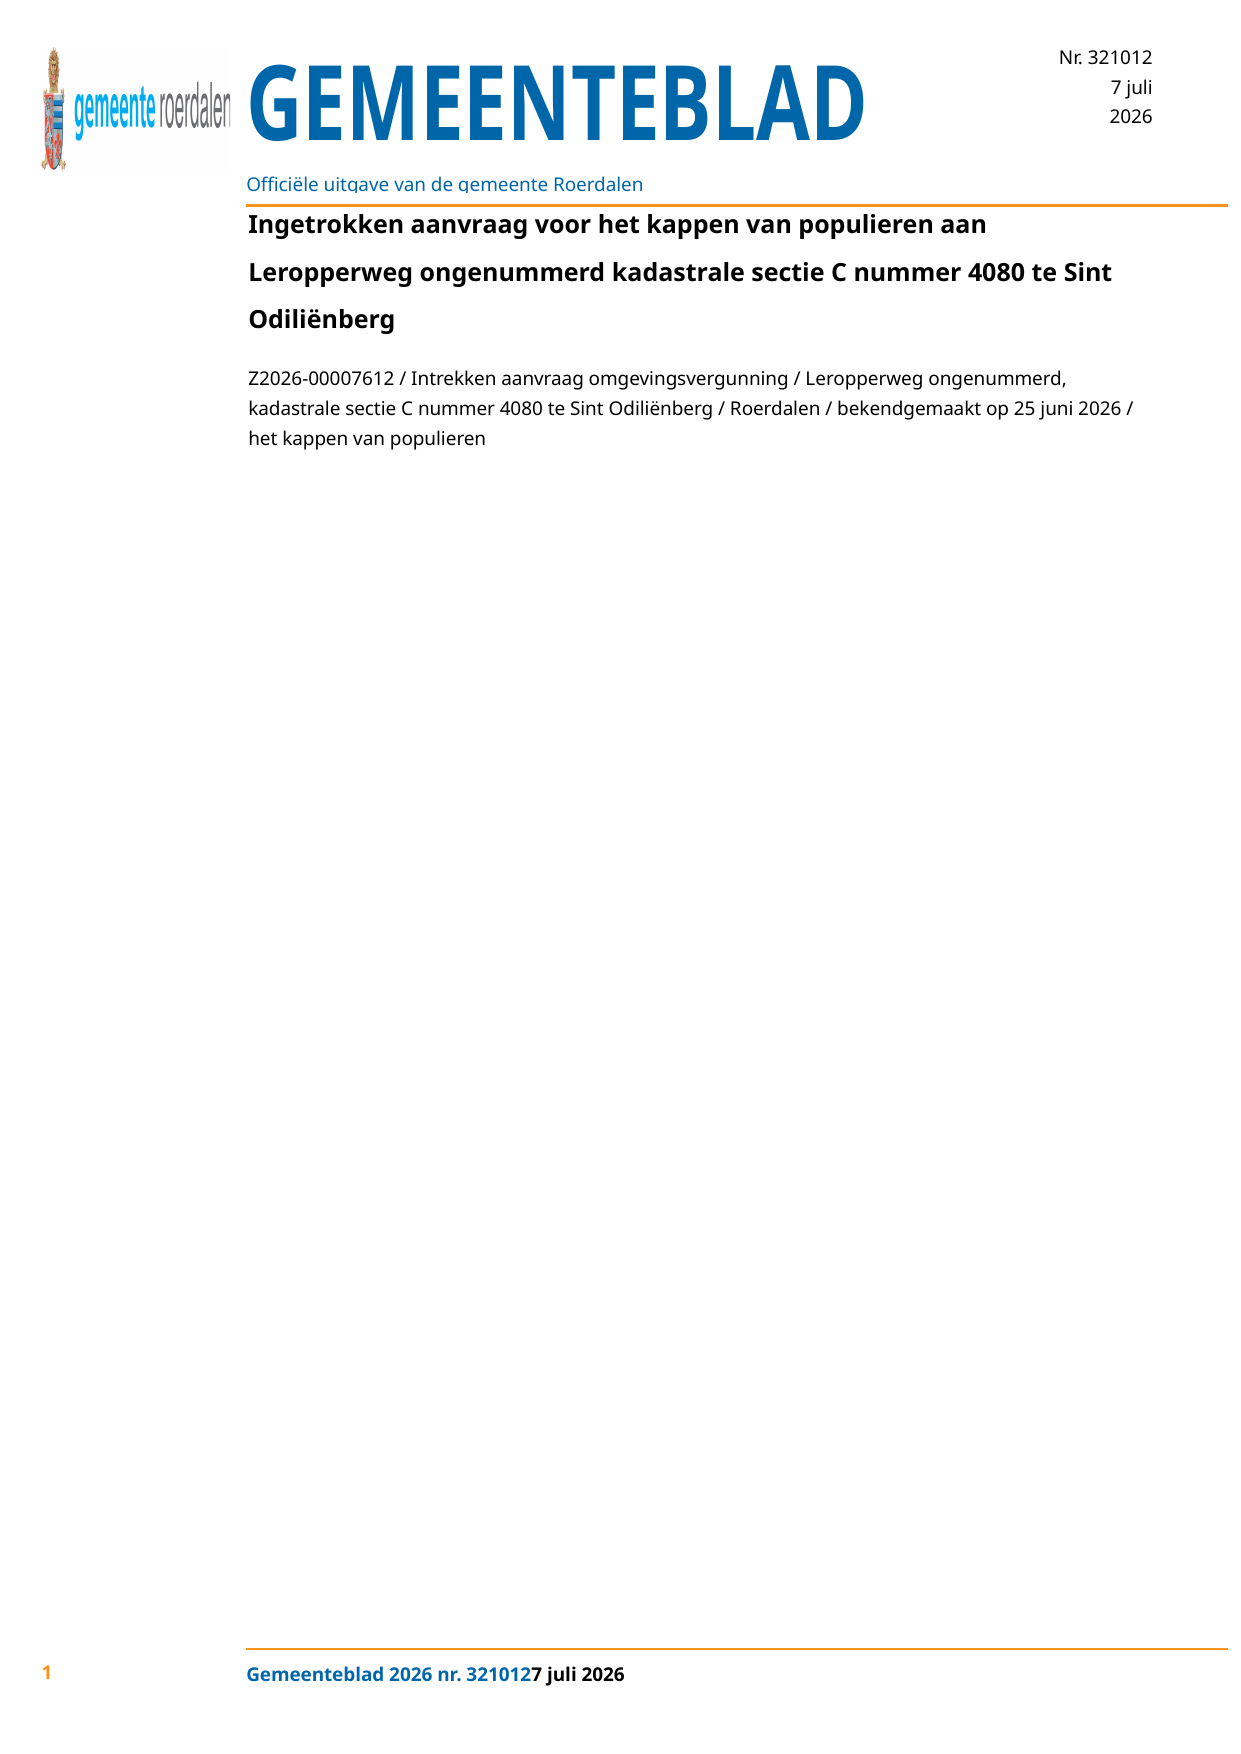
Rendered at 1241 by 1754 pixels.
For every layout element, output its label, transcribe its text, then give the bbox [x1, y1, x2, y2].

text Z2026-00007612 / Intrekken aanvraag omgevingsvergunning / Leropperweg ongenummerd, kadastrale sectie C nummer 4080 te Sint Odiliënberg / Roerdalen / bekendgemaakt op 25 juni 2026 / het kappen van populieren [248, 366, 1152, 450]
picture [41, 47, 231, 172]
text Ingetrokken aanvraag voor het kappen van populieren aan Leropperweg ongenummerd kadastrale sectie C nummer 4080 te Sint Odiliënberg [248, 207, 1152, 336]
